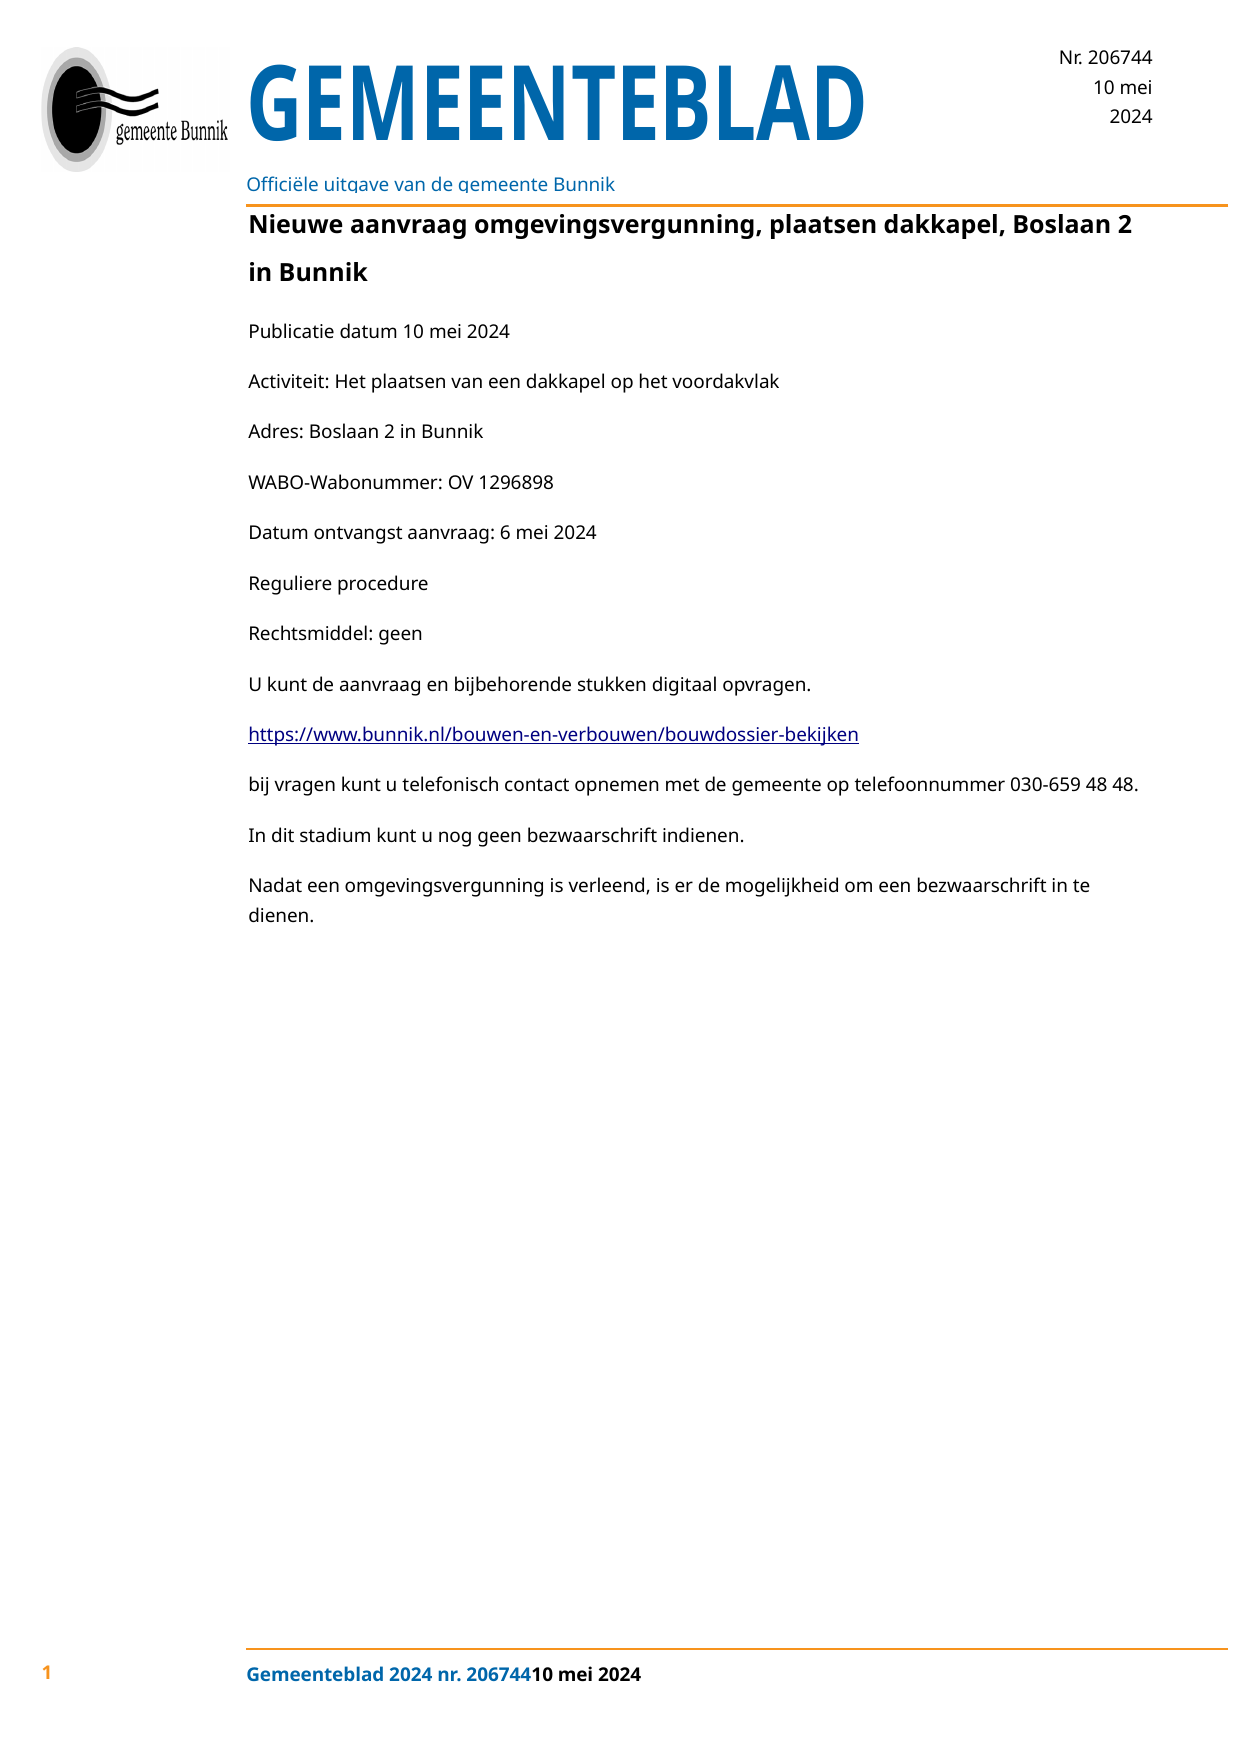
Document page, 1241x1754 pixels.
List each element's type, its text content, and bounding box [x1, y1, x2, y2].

text bij vragen kunt u telefonisch contact opnemen met de gemeente op telefoonnummer 030-659 48 48. [248, 772, 1152, 797]
picture [41, 47, 231, 172]
text Reguliere procedure [248, 570, 1152, 596]
text Rechtsmiddel: geen [248, 620, 1152, 646]
text Adres: Boslaan 2 in Bunnik [248, 419, 1152, 444]
text In dit stadium kunt u nog geen bezwaarschrift indienen. [248, 822, 1152, 848]
text WABO-Wabonummer: OV 1296898 [248, 469, 1152, 495]
text https://www.bunnik.nl/bouwen-en-verbouwen/bouwdossier-bekijken [248, 721, 1152, 747]
text U kunt de aanvraag en bijbehorende stukken digitaal opvragen. [248, 671, 1152, 697]
text Activiteit: Het plaatsen van een dakkapel op het voordakvlak [248, 368, 1152, 394]
text Publicatie datum 10 mei 2024 [248, 318, 1152, 344]
text Nadat een omgevingsvergunning is verleend, is er de mogelijkheid om een bezwaarschrift in te dienen. [248, 872, 1152, 928]
text Nieuwe aanvraag omgevingsvergunning, plaatsen dakkapel, Boslaan 2 in Bunnik [248, 207, 1152, 288]
text Datum ontvangst aanvraag: 6 mei 2024 [248, 519, 1152, 545]
